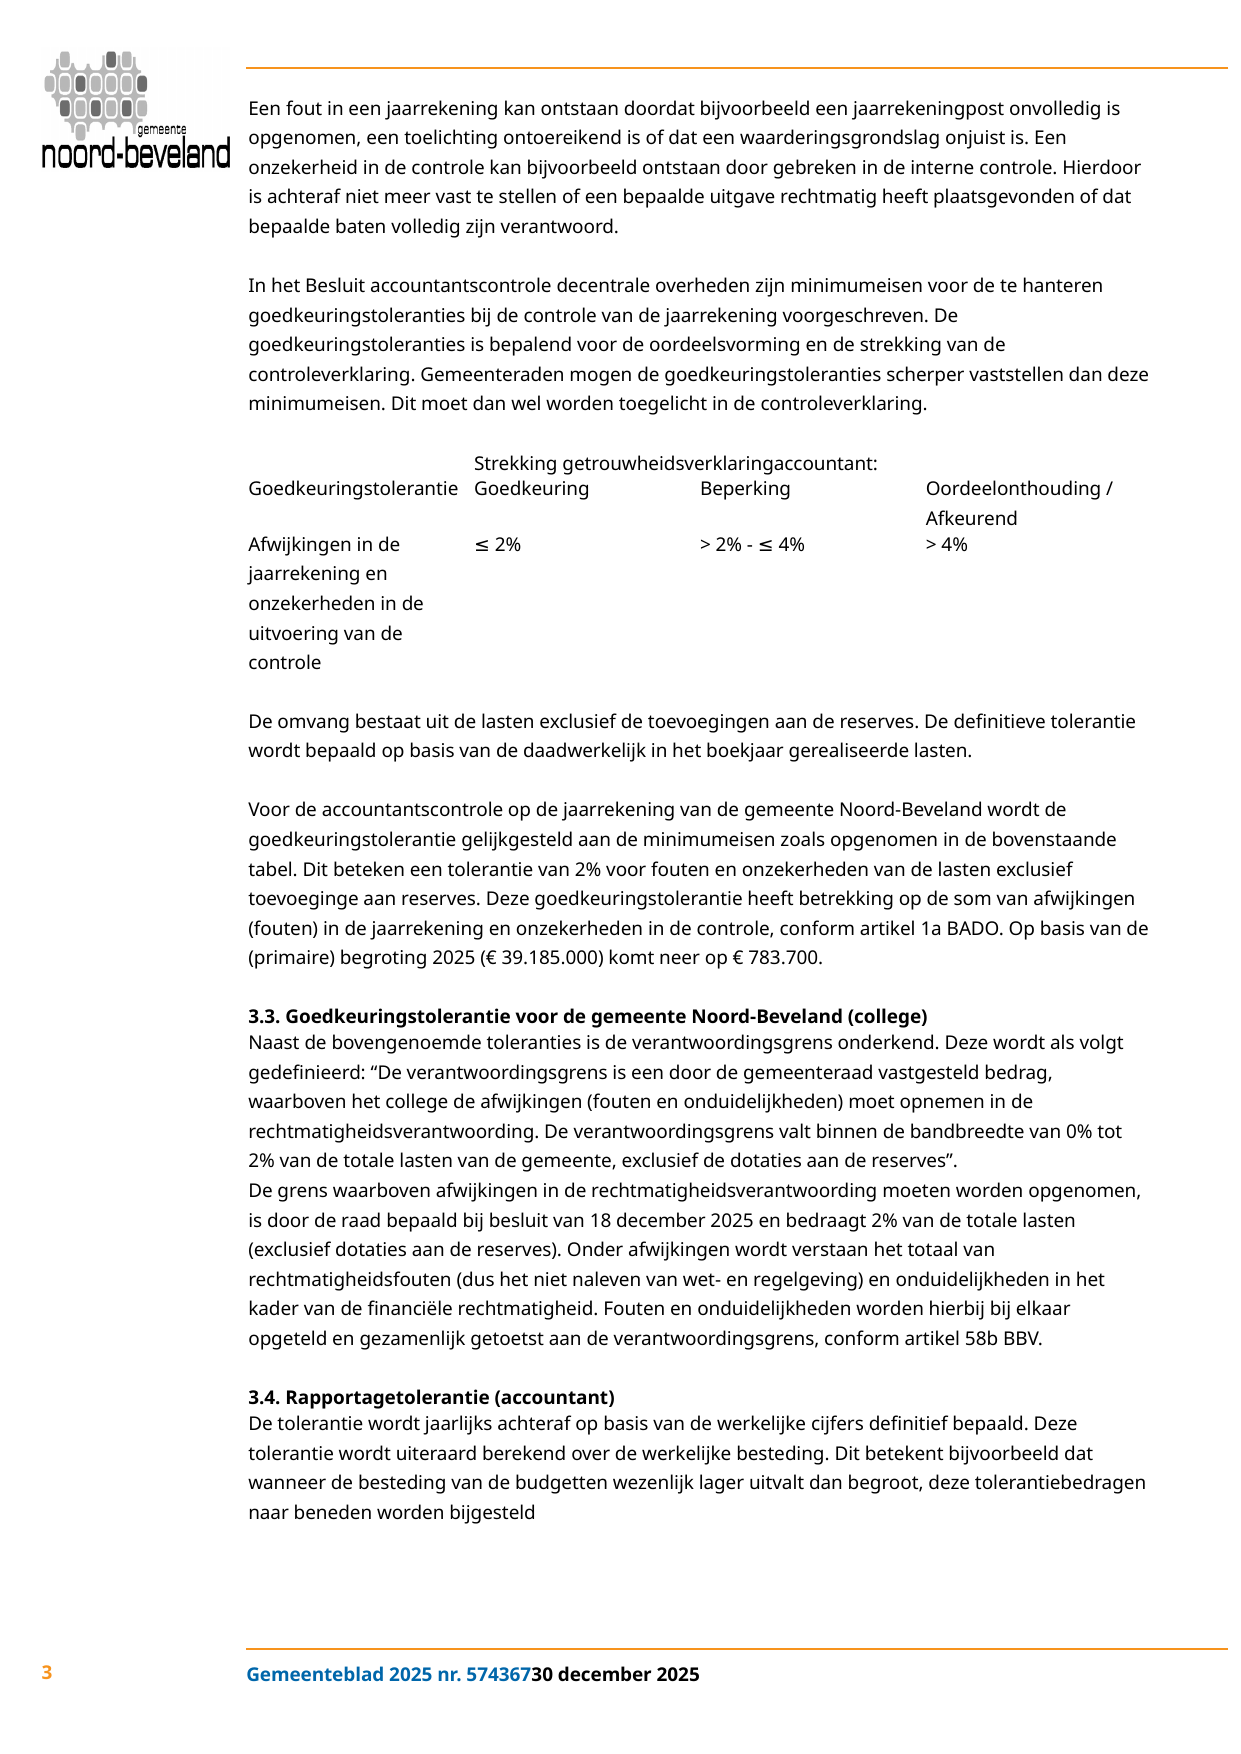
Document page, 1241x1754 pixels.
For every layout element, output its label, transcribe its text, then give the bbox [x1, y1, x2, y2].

table_cell Goedkeuringstolerantie [248, 476, 474, 531]
table_cell Goedkeuring [474, 476, 700, 531]
table_cell > 2% - ≤ 4% [700, 531, 926, 675]
table_cell Beperking [700, 476, 926, 531]
text Voor de accountantscontrole op de jaarrekening van de gemeente Noord-Beveland wordt de goedkeuringstolerantie gelijkgesteld aan de minimumeisen zoals opgenomen in de bovenstaande tabel. Dit beteken een tolerantie van 2% voor fouten en onzekerheden van de lasten exclusief toevoeginge aan reserves. Deze goedkeuringstolerantie heeft betrekking op de som van afwijkingen (fouten) in de jaarrekening en onzekerheden in de controle, conform artikel 1a BADO. Op basis van de (primaire) begroting 2025 (€ 39.185.000) komt neer op € 783.700. [248, 797, 1152, 970]
text De omvang bestaat uit de lasten exclusief de toevoegingen aan de reserves. De definitieve tolerantie wordt bepaald op basis van de daadwerkelijk in het boekjaar gerealiseerde lasten. [248, 708, 1152, 763]
table_cell Oordeelonthouding / Afkeurend [926, 476, 1152, 531]
text De tolerantie wordt jaarlijks achteraf op basis van de werkelijke cijfers definitief bepaald. Deze tolerantie wordt uiteraard berekend over de werkelijke besteding. Dit betekent bijvoorbeeld dat wanneer de besteding van de budgetten wezenlijk lager uitvalt dan begroot, deze tolerantiebedragen naar beneden worden bijgesteld [248, 1410, 1152, 1524]
text Naast de bovengenoemde toleranties is de verantwoordingsgrens onderkend. Deze wordt als volgt gedefinieerd: “De verantwoordingsgrens is een door de gemeenteraad vastgesteld bedrag, waarboven het college de afwijkingen (fouten en onduidelijkheden) moet opnemen in de rechtmatigheidsverantwoording. De verantwoordingsgrens valt binnen de bandbreedte van 0% tot 2% van de totale lasten van de gemeente, exclusief de dotaties aan de reserves”. [248, 1029, 1152, 1173]
text Een fout in een jaarrekening kan ontstaan doordat bijvoorbeeld een jaarrekeningpost onvolledig is opgenomen, een toelichting ontoereikend is of dat een waarderingsgrondslag onjuist is. Een onzekerheid in de controle kan bijvoorbeeld ontstaan door gebreken in de interne controle. Hierdoor is achteraf niet meer vast te stellen of een bepaalde uitgave rechtmatig heeft plaatsgevonden of dat bepaalde baten volledig zijn verantwoord. [248, 95, 1152, 239]
picture [41, 47, 231, 172]
text 3.3. Goedkeuringstolerantie voor de gemeente Noord-Beveland (college) [248, 1004, 1152, 1029]
text 3.4. Rapportagetolerantie (accountant) [248, 1384, 1152, 1410]
table_header Strekking getrouwheidsverklaringaccountant: [474, 450, 1152, 476]
text In het Besluit accountantscontrole decentrale overheden zijn minimumeisen voor de te hanteren goedkeuringstoleranties bij de controle van de jaarrekening voorgeschreven. De goedkeuringstoleranties is bepalend voor de oordeelsvorming en de strekking van de controleverklaring. Gemeenteraden mogen de goedkeuringstoleranties scherper vaststellen dan deze minimumeisen. Dit moet dan wel worden toegelicht in de controleverklaring. [248, 272, 1152, 416]
table_cell ≤ 2% [474, 531, 700, 675]
table_cell > 4% [926, 531, 1152, 675]
text De grens waarboven afwijkingen in de rechtmatigheidsverantwoording moeten worden opgenomen, is door de raad bepaald bij besluit van 18 december 2025 en bedraagt 2% van de totale lasten (exclusief dotaties aan de reserves). Onder afwijkingen wordt verstaan het totaal van rechtmatigheidsfouten (dus het niet naleven van wet- en regelgeving) en onduidelijkheden in het kader van de financiële rechtmatigheid. Fouten en onduidelijkheden worden hierbij bij elkaar opgeteld en gezamenlijk getoetst aan de verantwoordingsgrens, conform artikel 58b BBV. [248, 1177, 1152, 1351]
table_cell Afwijkingen in de jaarrekening en onzekerheden in de uitvoering van de controle [248, 531, 474, 675]
table_header [248, 450, 474, 476]
